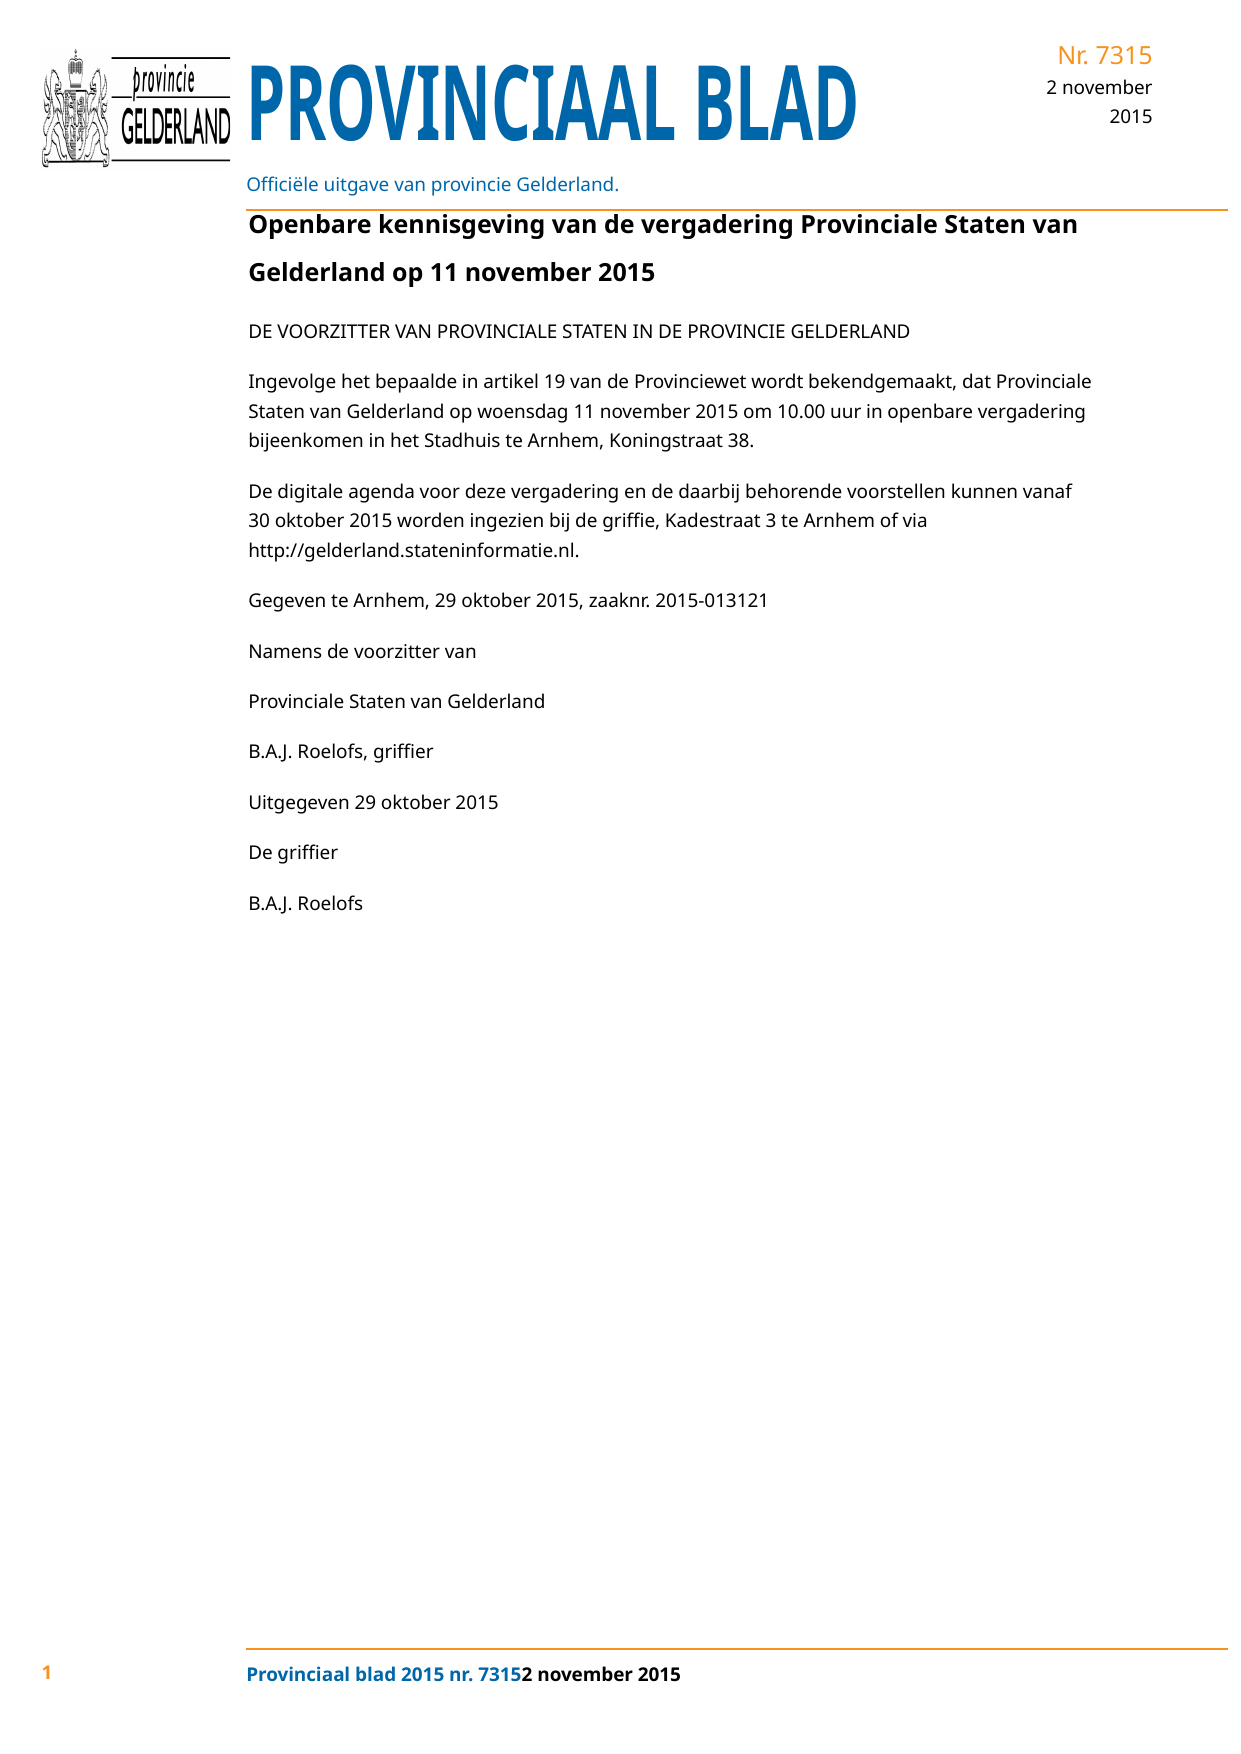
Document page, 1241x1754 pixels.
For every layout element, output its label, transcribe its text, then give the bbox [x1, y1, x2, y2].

text B.A.J. Roelofs [248, 890, 1152, 916]
text Ingevolge het bepaalde in artikel 19 van de Provinciewet wordt bekendgemaakt, dat Provinciale Staten van Gelderland op woensdag 11 november 2015 om 10.00 uur in openbare vergadering bijeenkomen in het Stadhuis te Arnhem, Koningstraat 38. [248, 368, 1152, 453]
text Openbare kennisgeving van de vergadering Provinciale Staten van Gelderland op 11 november 2015 [248, 211, 1152, 288]
text De griffier [248, 839, 1152, 865]
text De digitale agenda voor deze vergadering en de daarbij behorende voorstellen kunnen vanaf 30 oktober 2015 worden ingezien bij de griffie, Kadestraat 3 te Arnhem of via http://gelderland.stateninformatie.nl. [248, 478, 1152, 563]
picture [41, 47, 231, 172]
text Namens de voorzitter van [248, 638, 1152, 664]
text DE VOORZITTER VAN PROVINCIALE STATEN IN DE PROVINCIE GELDERLAND [248, 318, 1152, 344]
text Uitgegeven 29 oktober 2015 [248, 789, 1152, 815]
text Provinciale Staten van Gelderland [248, 688, 1152, 714]
text B.A.J. Roelofs, griffier [248, 739, 1152, 764]
text Gegeven te Arnhem, 29 oktober 2015, zaaknr. 2015-013121 [248, 587, 1152, 613]
